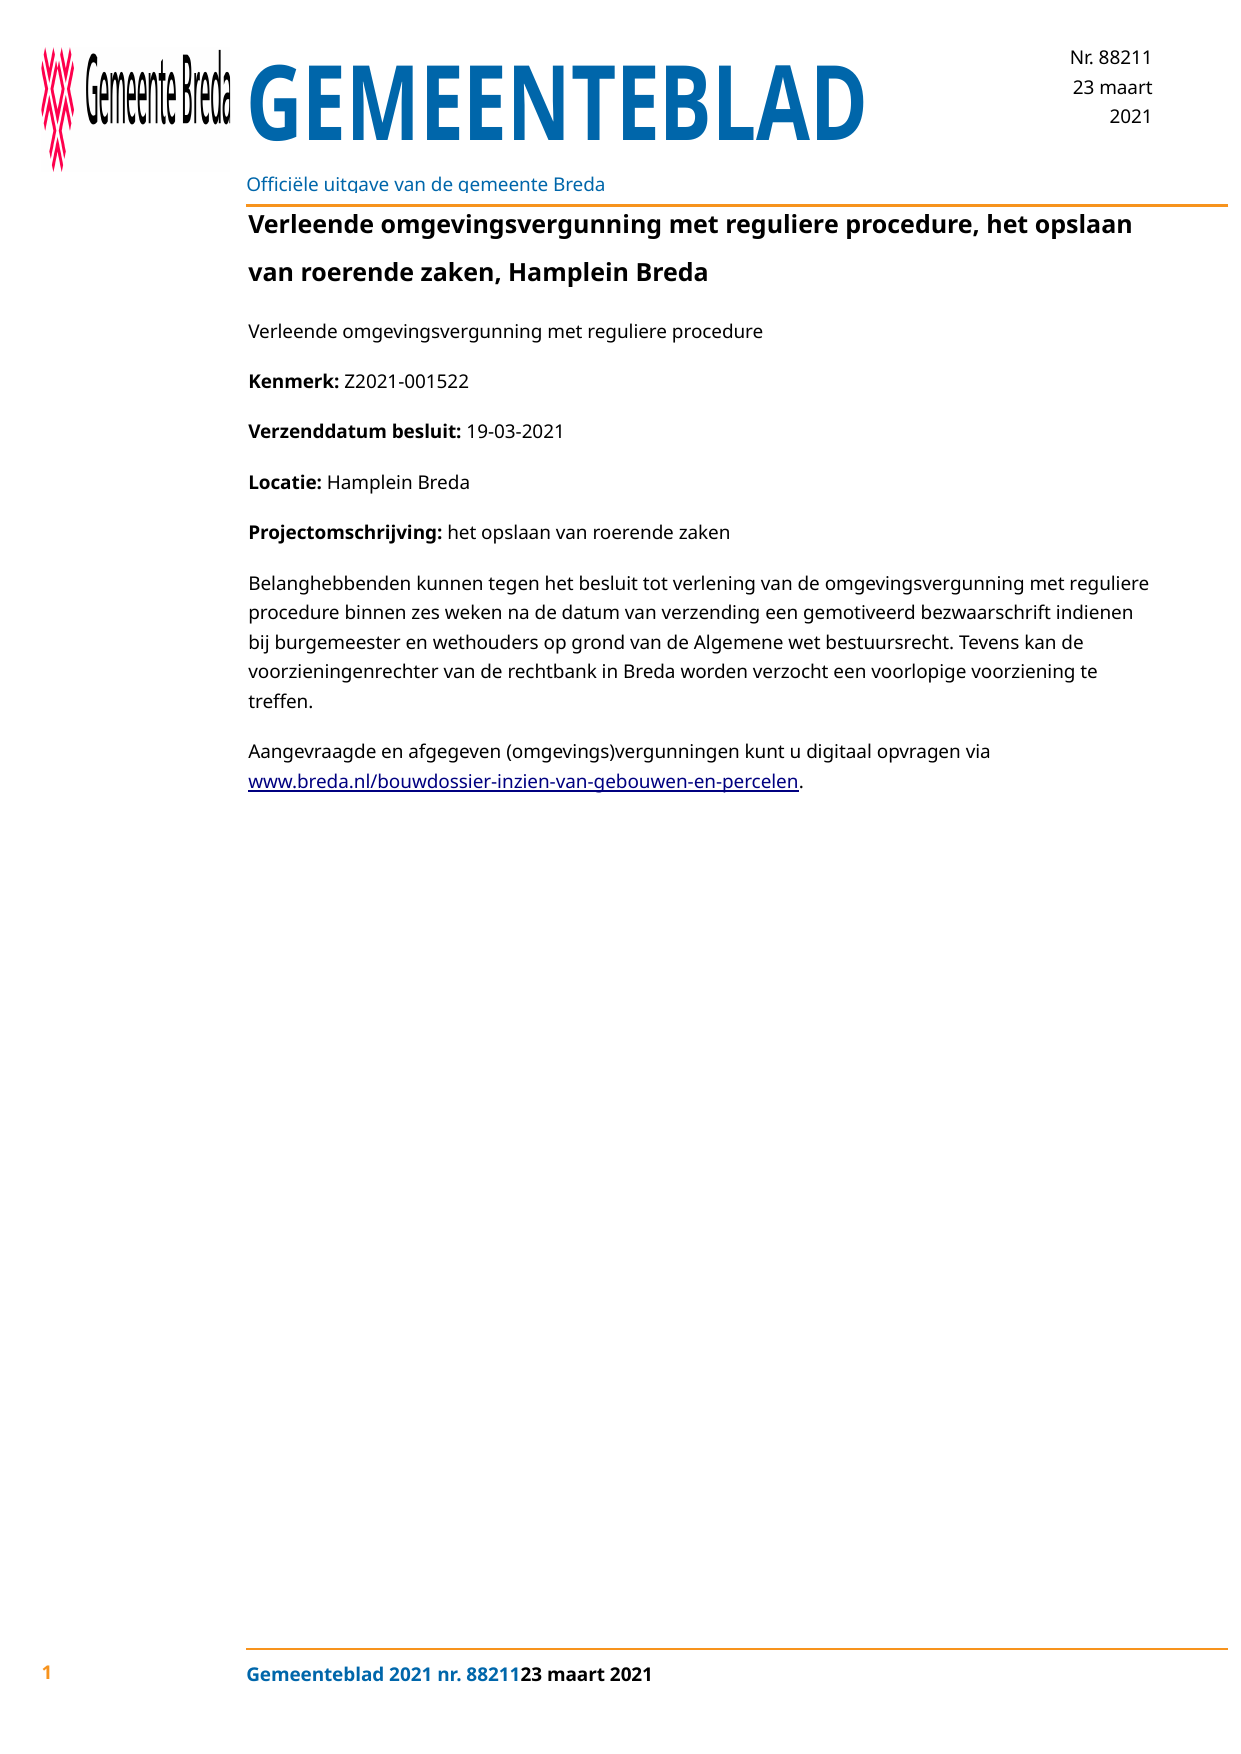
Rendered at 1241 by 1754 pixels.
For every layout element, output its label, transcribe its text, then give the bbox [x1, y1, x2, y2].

text Projectomschrijving: het opslaan van roerende zaken [248, 519, 1152, 545]
text Belanghebbenden kunnen tegen het besluit tot verlening van de omgevingsvergunning met reguliere procedure binnen zes weken na de datum van verzending een gemotiveerd bezwaarschrift indienen bij burgemeester en wethouders op grond van de Algemene wet bestuursrecht. Tevens kan de voorzieningenrechter van de rechtbank in Breda worden verzocht een voorlopige voorziening te treffen. [248, 570, 1152, 714]
text Locatie: Hamplein Breda [248, 469, 1152, 495]
text Verleende omgevingsvergunning met reguliere procedure, het opslaan van roerende zaken, Hamplein Breda [248, 207, 1152, 288]
text Verzenddatum besluit: 19-03-2021 [248, 419, 1152, 444]
text Verleende omgevingsvergunning met reguliere procedure [248, 318, 1152, 344]
text Aangevraagde en afgegeven (omgevings)vergunningen kunt u digitaal opvragen via www.breda.nl/bouwdossier-inzien-van-gebouwen-en-percelen. [248, 739, 1152, 794]
text Kenmerk: Z2021-001522 [248, 368, 1152, 394]
picture [41, 47, 231, 172]
